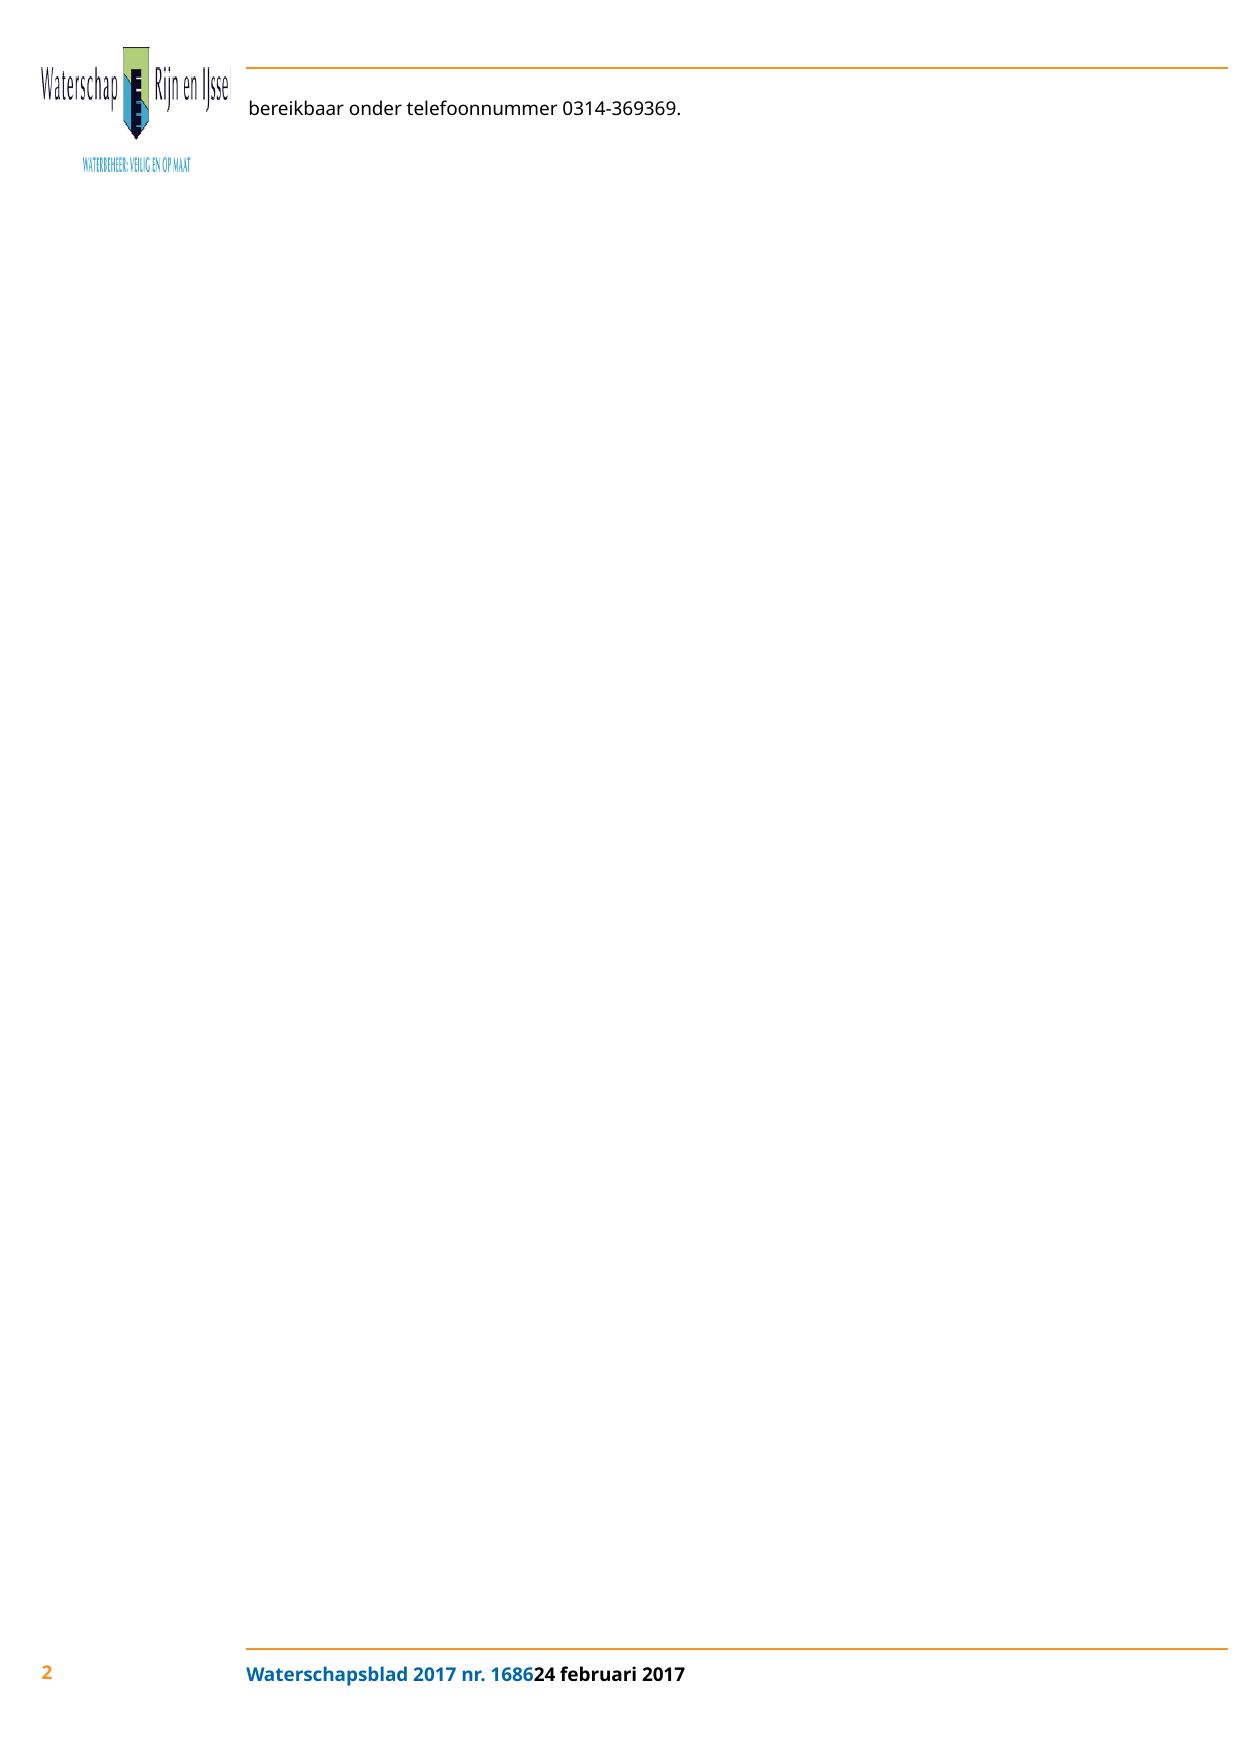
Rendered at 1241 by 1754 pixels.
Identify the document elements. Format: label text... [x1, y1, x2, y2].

picture [41, 47, 231, 172]
text bereikbaar onder telefoonnummer 0314-369369. [248, 95, 1152, 121]
